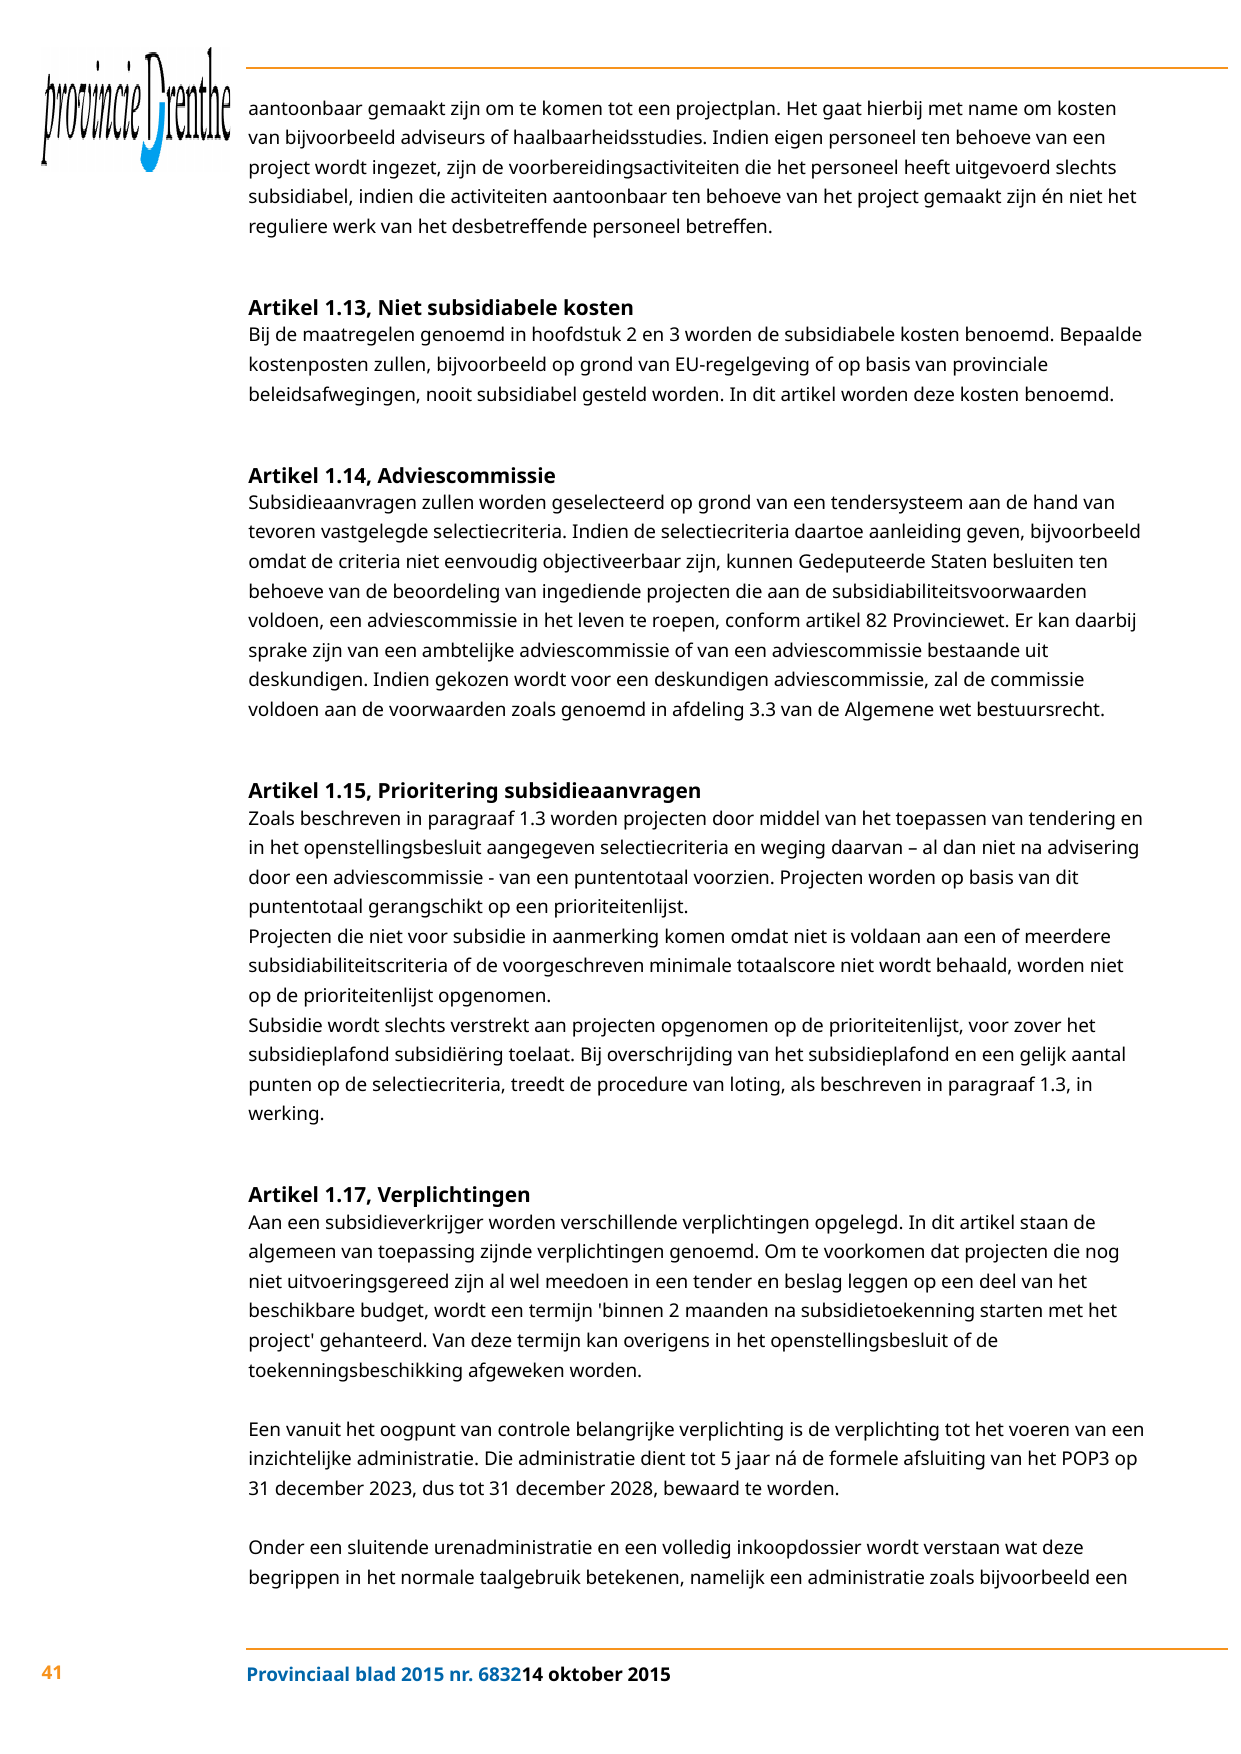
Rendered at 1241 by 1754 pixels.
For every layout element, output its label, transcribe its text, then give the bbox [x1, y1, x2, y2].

text Een vanuit het oogpunt van controle belangrijke verplichting is de verplichting tot het voeren van een inzichtelijke administratie. Die administratie dient tot 5 jaar ná de formele afsluiting van het POP3 op 31 december 2023, dus tot 31 december 2028, bewaard te worden. [248, 1416, 1152, 1501]
text Artikel 1.17, Verplichtingen [248, 1181, 1152, 1209]
text Bij de maatregelen genoemd in hoofdstuk 2 en 3 worden de subsidiabele kosten benoemd. Bepaalde kostenposten zullen, bijvoorbeeld op grond van EU-regelgeving of op basis van provinciale beleidsafwegingen, nooit subsidiabel gesteld worden. In dit artikel worden deze kosten benoemd. [248, 322, 1152, 406]
text Subsidie wordt slechts verstrekt aan projecten opgenomen op de prioriteitenlijst, voor zover het subsidieplafond subsidiëring toelaat. Bij overschrijding van het subsidieplafond en een gelijk aantal punten op de selectiecriteria, treedt de procedure van loting, als beschreven in paragraaf 1.3, in werking. [248, 1012, 1152, 1126]
picture [41, 47, 231, 172]
text Artikel 1.15, Prioritering subsidieaanvragen [248, 776, 1152, 805]
text Artikel 1.14, Adviescommissie [248, 461, 1152, 489]
text Projecten die niet voor subsidie in aanmerking komen omdat niet is voldaan aan een of meerdere subsidiabiliteitscriteria of de voorgeschreven minimale totaalscore niet wordt behaald, worden niet op de prioriteitenlijst opgenomen. [248, 923, 1152, 1008]
text aantoonbaar gemaakt zijn om te komen tot een projectplan. Het gaat hierbij met name om kosten van bijvoorbeeld adviseurs of haalbaarheidsstudies. Indien eigen personeel ten behoeve van een project wordt ingezet, zijn de voorbereidingsactiviteiten die het personeel heeft uitgevoerd slechts subsidiabel, indien die activiteiten aantoonbaar ten behoeve van het project gemaakt zijn én niet het reguliere werk van het desbetreffende personeel betreffen. [248, 95, 1152, 239]
text Artikel 1.13, Niet subsidiabele kosten [248, 293, 1152, 322]
text Subsidieaanvragen zullen worden geselecteerd op grond van een tendersysteem aan de hand van tevoren vastgelegde selectiecriteria. Indien de selectiecriteria daartoe aanleiding geven, bijvoorbeeld omdat de criteria niet eenvoudig objectiveerbaar zijn, kunnen Gedeputeerde Staten besluiten ten behoeve van de beoordeling van ingediende projecten die aan de subsidiabiliteitsvoorwaarden voldoen, een adviescommissie in het leven te roepen, conform artikel 82 Provinciewet. Er kan daarbij sprake zijn van een ambtelijke adviescommissie of van een adviescommissie bestaande uit deskundigen. Indien gekozen wordt voor een deskundigen adviescommissie, zal de commissie voldoen aan de voorwaarden zoals genoemd in afdeling 3.3 van de Algemene wet bestuursrecht. [248, 489, 1152, 722]
text Onder een sluitende urenadministratie en een volledig inkoopdossier wordt verstaan wat deze begrippen in het normale taalgebruik betekenen, namelijk een administratie zoals bijvoorbeeld een [248, 1534, 1152, 1590]
text Zoals beschreven in paragraaf 1.3 worden projecten door middel van het toepassen van tendering en in het openstellingsbesluit aangegeven selectiecriteria en weging daarvan – al dan niet na advisering door een adviescommissie - van een puntentotaal voorzien. Projecten worden op basis van dit puntentotaal gerangschikt op een prioriteitenlijst. [248, 805, 1152, 919]
text Aan een subsidieverkrijger worden verschillende verplichtingen opgelegd. In dit artikel staan de algemeen van toepassing zijnde verplichtingen genoemd. Om te voorkomen dat projecten die nog niet uitvoeringsgereed zijn al wel meedoen in een tender en beslag leggen op een deel van het beschikbare budget, wordt een termijn 'binnen 2 maanden na subsidietoekenning starten met het project' gehanteerd. Van deze termijn kan overigens in het openstellingsbesluit of de toekenningsbeschikking afgeweken worden. [248, 1209, 1152, 1383]
